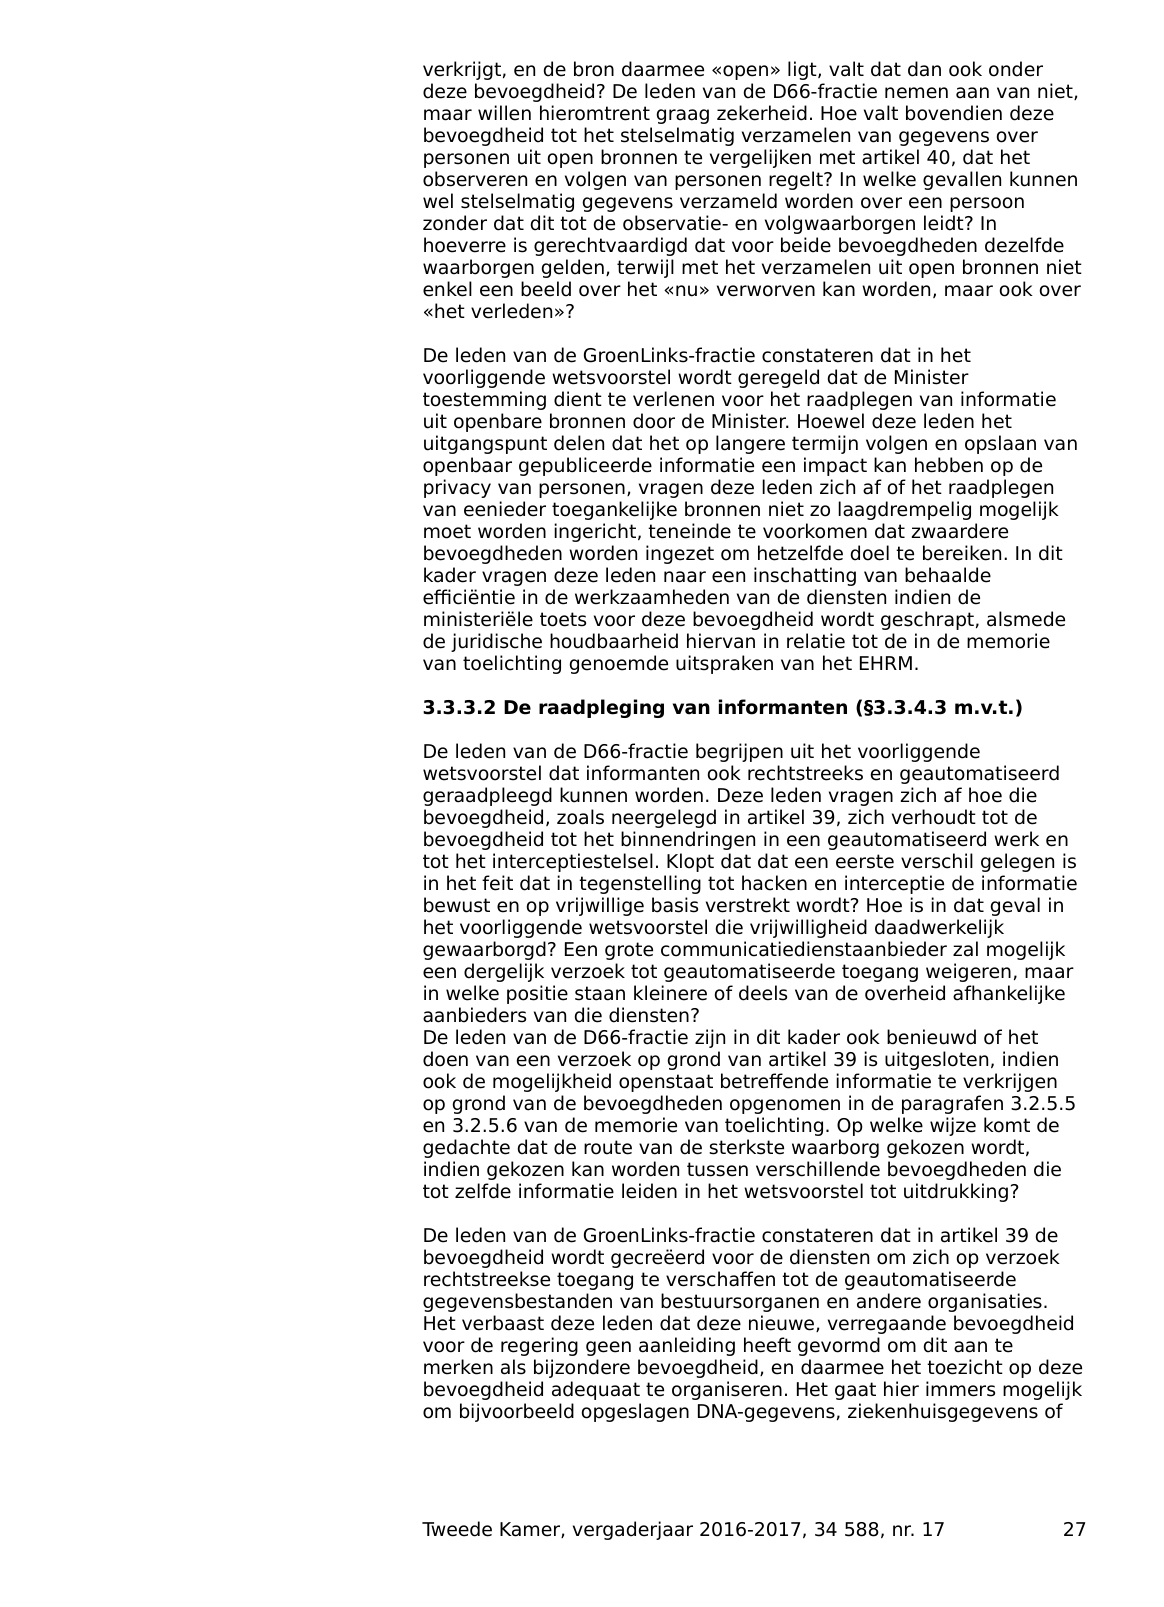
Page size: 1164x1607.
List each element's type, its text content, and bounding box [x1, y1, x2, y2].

text verkrijgt, en de bron daarmee «open» ligt, valt dat dan ook onder deze bevoegdheid? De leden van de D66-fractie nemen aan van niet, maar willen hieromtrent graag zekerheid. Hoe valt bovendien deze bevoegdheid tot het stelselmatig verzamelen van gegevens over personen uit open bronnen te vergelijken met artikel 40, dat het observeren en volgen van personen regelt? In welke gevallen kunnen wel stelselmatig gegevens verzameld worden over een persoon zonder dat dit tot de observatie- en volgwaarborgen leidt? In hoeverre is gerechtvaardigd dat voor beide bevoegdheden dezelfde waarborgen gelden, terwijl met het verzamelen uit open bronnen niet enkel een beeld over het «nu» verworven kan worden, maar ook over «het verleden»? [422, 59, 1087, 323]
text De leden van de D66-fractie zijn in dit kader ook benieuwd of het doen van een verzoek op grond van artikel 39 is uitgesloten, indien ook de mogelijkheid openstaat betreffende informatie te verkrijgen op grond van de bevoegdheden opgenomen in de paragrafen 3.2.5.5 en 3.2.5.6 van de memorie van toelichting. Op welke wijze komt de gedachte dat de route van de sterkste waarborg gekozen wordt, indien gekozen kan worden tussen verschillende bevoegdheden die tot zelfde informatie leiden in het wetsvoorstel tot uitdrukking? [422, 1027, 1087, 1203]
text De leden van de D66-fractie begrijpen uit het voorliggende wetsvoorstel dat informanten ook rechtstreeks en geautomatiseerd geraadpleegd kunnen worden. Deze leden vragen zich af hoe die bevoegdheid, zoals neergelegd in artikel 39, zich verhoudt tot de bevoegdheid tot het binnendringen in een geautomatiseerd werk en tot het interceptiestelsel. Klopt dat dat een eerste verschil gelegen is in het feit dat in tegenstelling tot hacken en interceptie de informatie bewust en op vrijwillige basis verstrekt wordt? Hoe is in dat geval in het voorliggende wetsvoorstel die vrijwilligheid daadwerkelijk gewaarborgd? Een grote communicatiedienstaanbieder zal mogelijk een dergelijk verzoek tot geautomatiseerde toegang weigeren, maar in welke positie staan kleinere of deels van de overheid afhankelijke aanbieders van die diensten? [422, 741, 1087, 1027]
text De leden van de GroenLinks-fractie constateren dat in het voorliggende wetsvoorstel wordt geregeld dat de Minister toestemming dient te verlenen voor het raadplegen van informatie uit openbare bronnen door de Minister. Hoewel deze leden het uitgangspunt delen dat het op langere termijn volgen en opslaan van openbaar gepubliceerde informatie een impact kan hebben op de privacy van personen, vragen deze leden zich af of het raadplegen van eenieder toegankelijke bronnen niet zo laagdrempelig mogelijk moet worden ingericht, teneinde te voorkomen dat zwaardere bevoegdheden worden ingezet om hetzelfde doel te bereiken. In dit kader vragen deze leden naar een inschatting van behaalde efficiëntie in de werkzaamheden van de diensten indien de ministeriële toets voor deze bevoegdheid wordt geschrapt, alsmede de juridische houdbaarheid hiervan in relatie tot de in de memorie van toelichting genoemde uitspraken van het EHRM. [422, 345, 1087, 675]
subtitle 3.3.3.2 De raadpleging van informanten (§3.3.4.3 m.v.t.) [422, 697, 1087, 719]
text De leden van de GroenLinks-fractie constateren dat in artikel 39 de bevoegdheid wordt gecreëerd voor de diensten om zich op verzoek rechtstreekse toegang te verschaffen tot de geautomatiseerde gegevensbestanden van bestuursorganen en andere organisaties. Het verbaast deze leden dat deze nieuwe, verregaande bevoegdheid voor de regering geen aanleiding heeft gevormd om dit aan te merken als bijzondere bevoegdheid, en daarmee het toezicht op deze bevoegdheid adequaat te organiseren. Het gaat hier immers mogelijk om bijvoorbeeld opgeslagen DNA-gegevens, ziekenhuisgegevens of [422, 1225, 1087, 1423]
